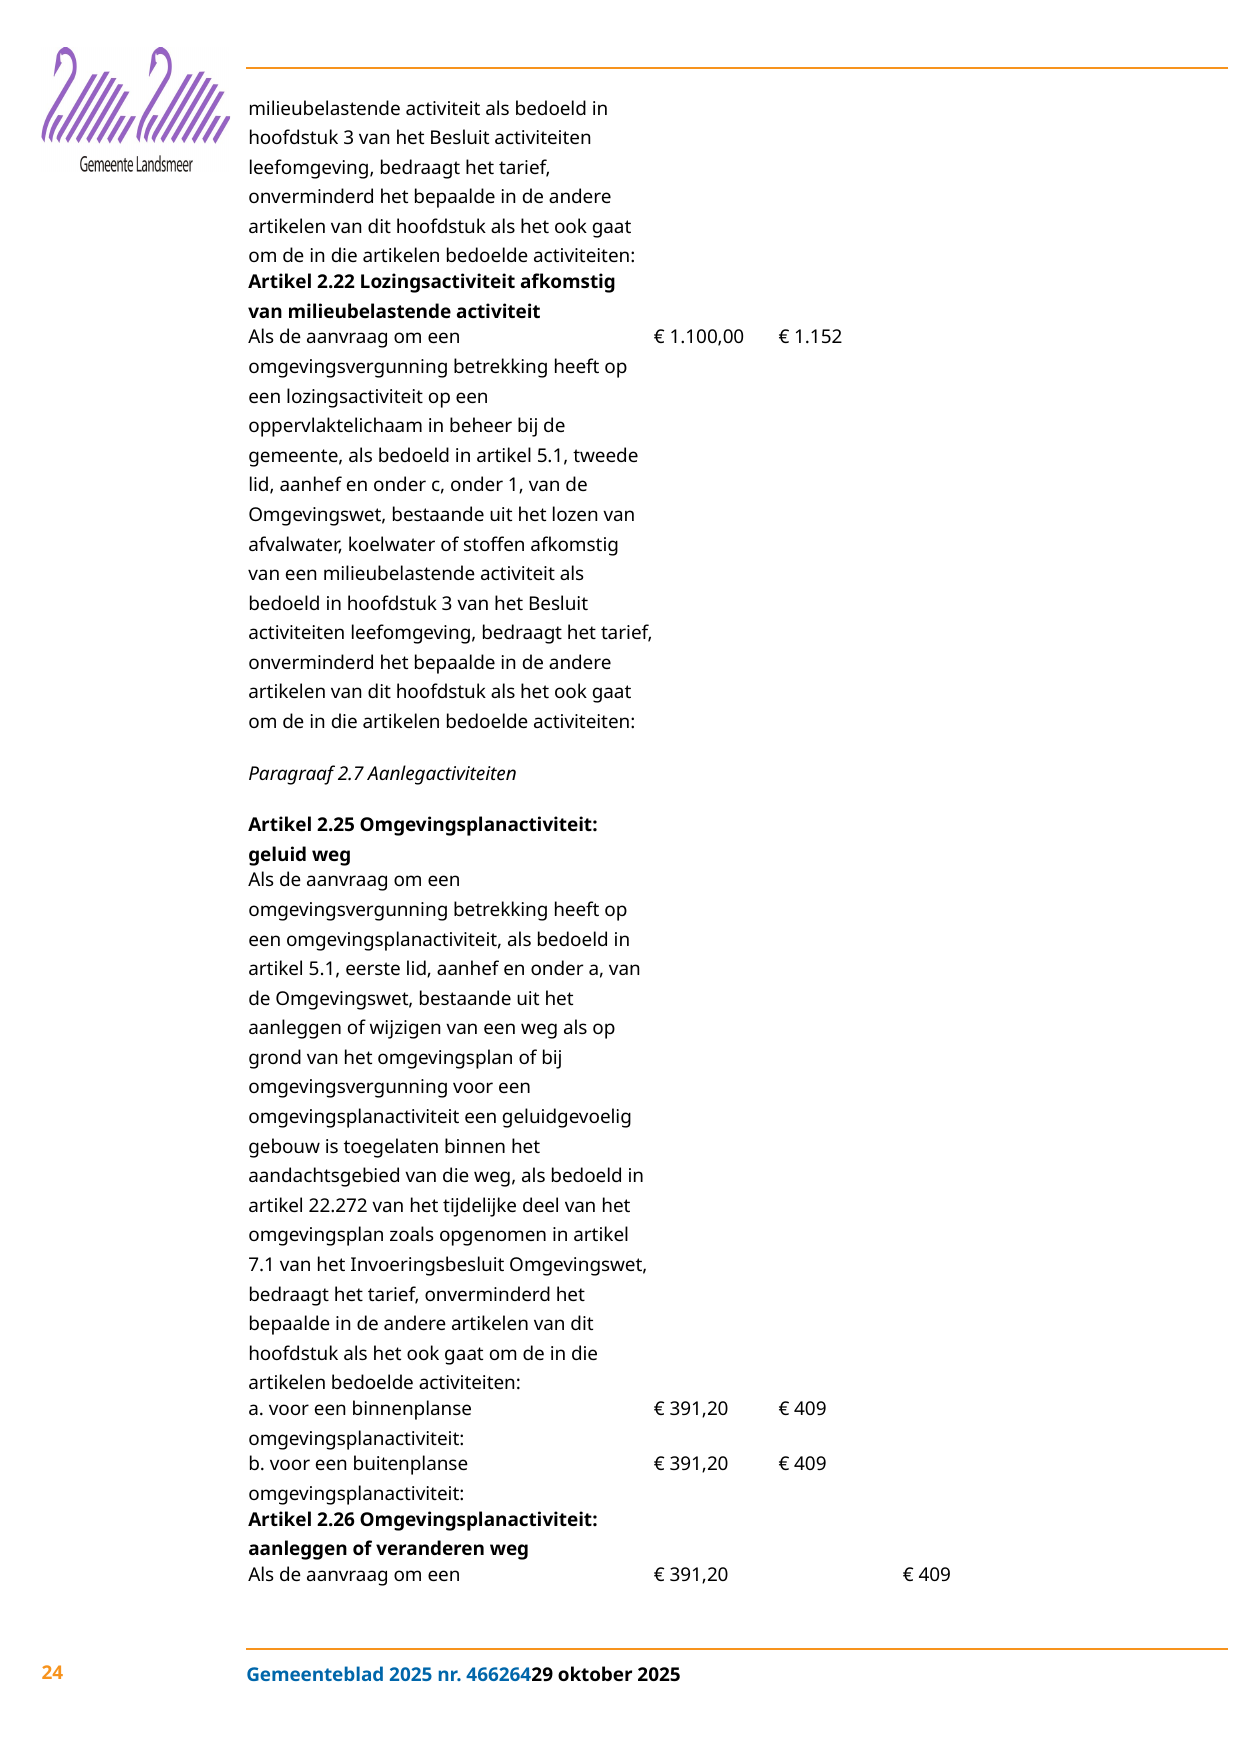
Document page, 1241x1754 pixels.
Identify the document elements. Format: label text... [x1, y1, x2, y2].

table_cell [248, 734, 654, 760]
table_cell [654, 786, 778, 811]
table_cell [778, 760, 1027, 786]
table_cell b. voor een buitenplanse omgevingsplanactiviteit: [248, 1451, 654, 1506]
table_cell Artikel 2.25 Omgevingsplanactiviteit: geluid weg [248, 811, 654, 867]
table_cell [778, 95, 1027, 268]
picture [41, 47, 231, 172]
table_cell Paragraaf 2.7 Aanlegactiviteiten [248, 760, 654, 786]
table_cell Als de aanvraag om een omgevingsvergunning betrekking heeft op een omgevingsplanactiviteit, als bedoeld in artikel 5.1, eerste lid, aanhef en onder a, van de Omgevingswet, bestaande uit het aanleggen of wijzigen van een weg als op grond van het omgevingsplan of bij omgevingsvergunning voor een omgevingsplanactiviteit een geluidgevoelig gebouw is toegelaten binnen het aandachtsgebied van die weg, als bedoeld in artikel 22.272 van het tijdelijke deel van het omgevingsplan zoals opgenomen in artikel 7.1 van het Invoeringsbesluit Omgevingswet, bedraagt het tarief, onverminderd het bepaalde in de andere artikelen van dit hoofdstuk als het ook gaat om de in die artikelen bedoelde activiteiten: [248, 867, 654, 1395]
table_cell [654, 269, 778, 324]
table_cell [654, 734, 778, 760]
table_cell [654, 760, 778, 786]
table_cell € 391,20 [654, 1561, 903, 1587]
table_cell € 1.152 [778, 324, 1027, 734]
table_cell € 409 [903, 1561, 1152, 1587]
table_cell [778, 867, 1027, 1395]
table_cell [654, 867, 778, 1395]
table_cell Artikel 2.22 Lozingsactiviteit afkomstig van milieubelastende activiteit [248, 269, 654, 324]
table_cell € 1.100,00 [654, 324, 778, 734]
table_cell € 391,20 [654, 1395, 778, 1451]
table_cell [654, 811, 778, 867]
table_cell [778, 786, 1027, 811]
table_cell € 409 [778, 1451, 1027, 1506]
table_cell milieubelastende activiteit als bedoeld in hoofdstuk 3 van het Besluit activiteiten leefomgeving, bedraagt het tarief, onverminderd het bepaalde in de andere artikelen van dit hoofdstuk als het ook gaat om de in die artikelen bedoelde activiteiten: [248, 95, 654, 268]
table_cell Als de aanvraag om een [248, 1561, 654, 1587]
table_cell Als de aanvraag om een omgevingsvergunning betrekking heeft op een lozingsactiviteit op een oppervlaktelichaam in beheer bij de gemeente, als bedoeld in artikel 5.1, tweede lid, aanhef en onder c, onder 1, van de Omgevingswet, bestaande uit het lozen van afvalwater, koelwater of stoffen afkomstig van een milieubelastende activiteit als bedoeld in hoofdstuk 3 van het Besluit activiteiten leefomgeving, bedraagt het tarief, onverminderd het bepaalde in de andere artikelen van dit hoofdstuk als het ook gaat om de in die artikelen bedoelde activiteiten: [248, 324, 654, 734]
table_cell [778, 269, 1027, 324]
table_cell [654, 1506, 903, 1561]
table_cell [654, 95, 778, 268]
table_cell [778, 811, 1027, 867]
table_cell [248, 786, 654, 811]
table_cell € 409 [778, 1395, 1027, 1451]
table_cell [778, 734, 1027, 760]
table_cell Artikel 2.26 Omgevingsplanactiviteit: aanleggen of veranderen weg [248, 1506, 654, 1561]
table_cell a. voor een binnenplanse omgevingsplanactiviteit: [248, 1395, 654, 1451]
table_cell [903, 1506, 1152, 1561]
table_cell € 391,20 [654, 1451, 778, 1506]
